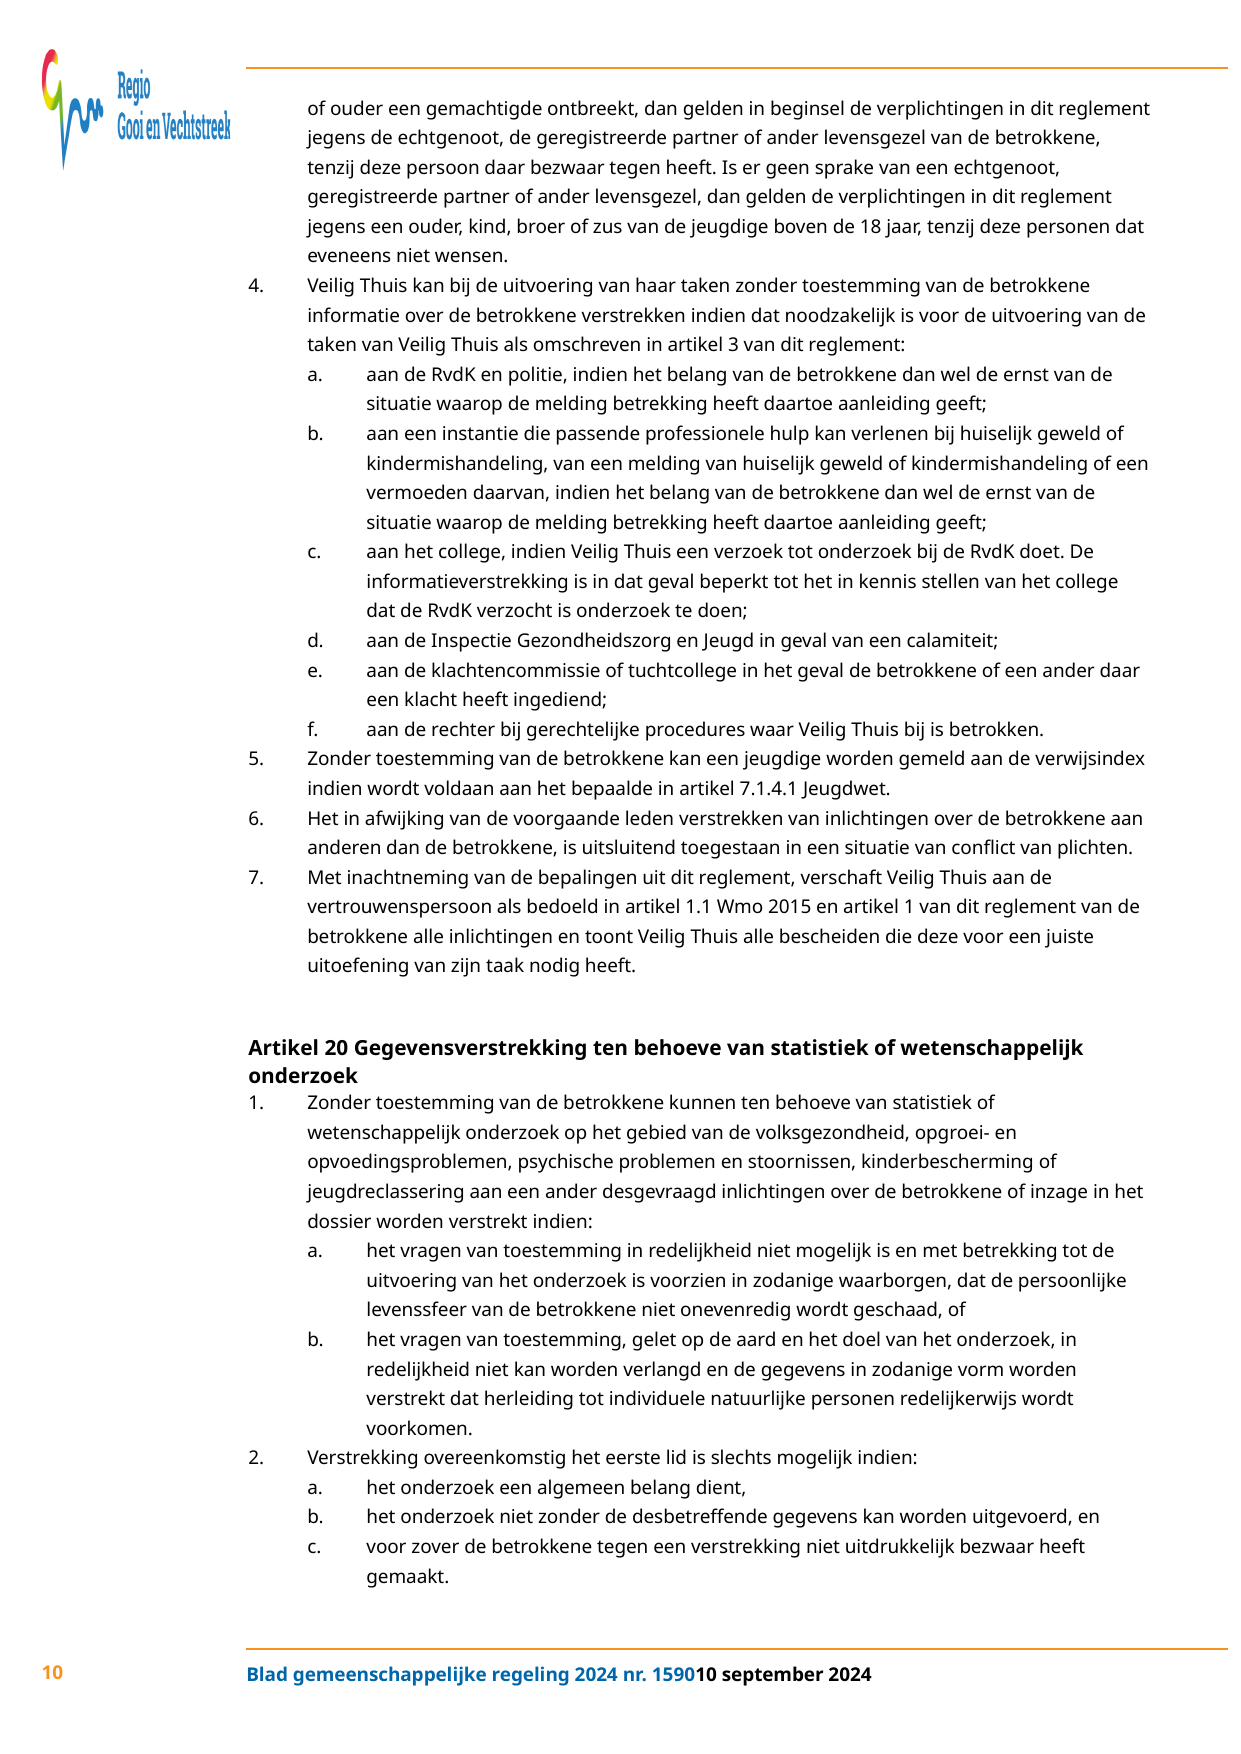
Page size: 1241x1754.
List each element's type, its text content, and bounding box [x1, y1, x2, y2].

list Verstrekking overeenkomstig het eerste lid is slechts mogelijk indien: [248, 1444, 1152, 1470]
list Zonder toestemming van de betrokkene kunnen ten behoeve van statistiek of wetenschappelijk onderzoek op het gebied van de volksgezondheid, opgroei- en opvoedingsproblemen, psychische problemen en stoornissen, kinderbescherming of jeugdreclassering aan een ander desgevraagd inlichtingen over de betrokkene of inzage in het dossier worden verstrekt indien: [248, 1089, 1152, 1234]
picture [41, 47, 231, 172]
list aan de klachtencommissie of tuchtcollege in het geval de betrokkene of een ander daar een klacht heeft ingediend; [307, 657, 1152, 712]
list Het in afwijking van de voorgaande leden verstrekken van inlichtingen over de betrokkene aan anderen dan de betrokkene, is uitsluitend toegestaan in een situatie van conflict van plichten. [248, 805, 1152, 860]
list Zonder toestemming van de betrokkene kan een jeugdige worden gemeld aan de verwijsindex indien wordt voldaan aan het bepaalde in artikel 7.1.4.1 Jeugdwet. [248, 746, 1152, 801]
list Met inachtneming van de bepalingen uit dit reglement, verschaft Veilig Thuis aan de vertrouwenspersoon als bedoeld in artikel 1.1 Wmo 2015 en artikel 1 van dit reglement van de betrokkene alle inlichtingen en toont Veilig Thuis alle bescheiden die deze voor een juiste uitoefening van zijn taak nodig heeft. [248, 864, 1152, 978]
list of ouder een gemachtigde ontbreekt, dan gelden in beginsel de verplichtingen in dit reglement jegens de echtgenoot, de geregistreerde partner of ander levensgezel van de betrokkene, tenzij deze persoon daar bezwaar tegen heeft. Is er geen sprake van een echtgenoot, geregistreerde partner of ander levensgezel, dan gelden de verplichtingen in dit reglement jegens een ouder, kind, broer of zus van de jeugdige boven de 18 jaar, tenzij deze personen dat eveneens niet wensen. [248, 95, 1152, 268]
list het onderzoek een algemeen belang dient, [307, 1474, 1152, 1500]
list voor zover de betrokkene tegen een verstrekking niet uitdrukkelijk bezwaar heeft gemaakt. [307, 1533, 1152, 1589]
list aan de RvdK en politie, indien het belang van de betrokkene dan wel de ernst van de situatie waarop de melding betrekking heeft daartoe aanleiding geeft; [307, 361, 1152, 416]
list aan de Inspectie Gezondheidszorg en Jeugd in geval van een calamiteit; [307, 627, 1152, 653]
list aan een instantie die passende professionele hulp kan verlenen bij huiselijk geweld of kindermishandeling, van een melding van huiselijk geweld of kindermishandeling of een vermoeden daarvan, indien het belang van de betrokkene dan wel de ernst van de situatie waarop de melding betrekking heeft daartoe aanleiding geeft; [307, 420, 1152, 535]
list aan de rechter bij gerechtelijke procedures waar Veilig Thuis bij is betrokken. [307, 716, 1152, 742]
list het onderzoek niet zonder de desbetreffende gegevens kan worden uitgevoerd, en [307, 1504, 1152, 1529]
list het vragen van toestemming in redelijkheid niet mogelijk is en met betrekking tot de uitvoering van het onderzoek is voorzien in zodanige waarborgen, dat de persoonlijke levenssfeer van de betrokkene niet onevenredig wordt geschaad, of [307, 1237, 1152, 1322]
list het vragen van toestemming, gelet op de aard en het doel van het onderzoek, in redelijkheid niet kan worden verlangd en de gegevens in zodanige vorm worden verstrekt dat herleiding tot individuele natuurlijke personen redelijkerwijs wordt voorkomen. [307, 1326, 1152, 1441]
list aan het college, indien Veilig Thuis een verzoek tot onderzoek bij de RvdK doet. De informatieverstrekking is in dat geval beperkt tot het in kennis stellen van het college dat de RvdK verzocht is onderzoek te doen; [307, 538, 1152, 623]
list Veilig Thuis kan bij de uitvoering van haar taken zonder toestemming van de betrokkene informatie over de betrokkene verstrekken indien dat noodzakelijk is voor de uitvoering van de taken van Veilig Thuis als omschreven in artikel 3 van dit reglement: [248, 272, 1152, 357]
text Artikel 20 Gegevensverstrekking ten behoeve van statistiek of wetenschappelijk onderzoek [248, 1033, 1152, 1089]
